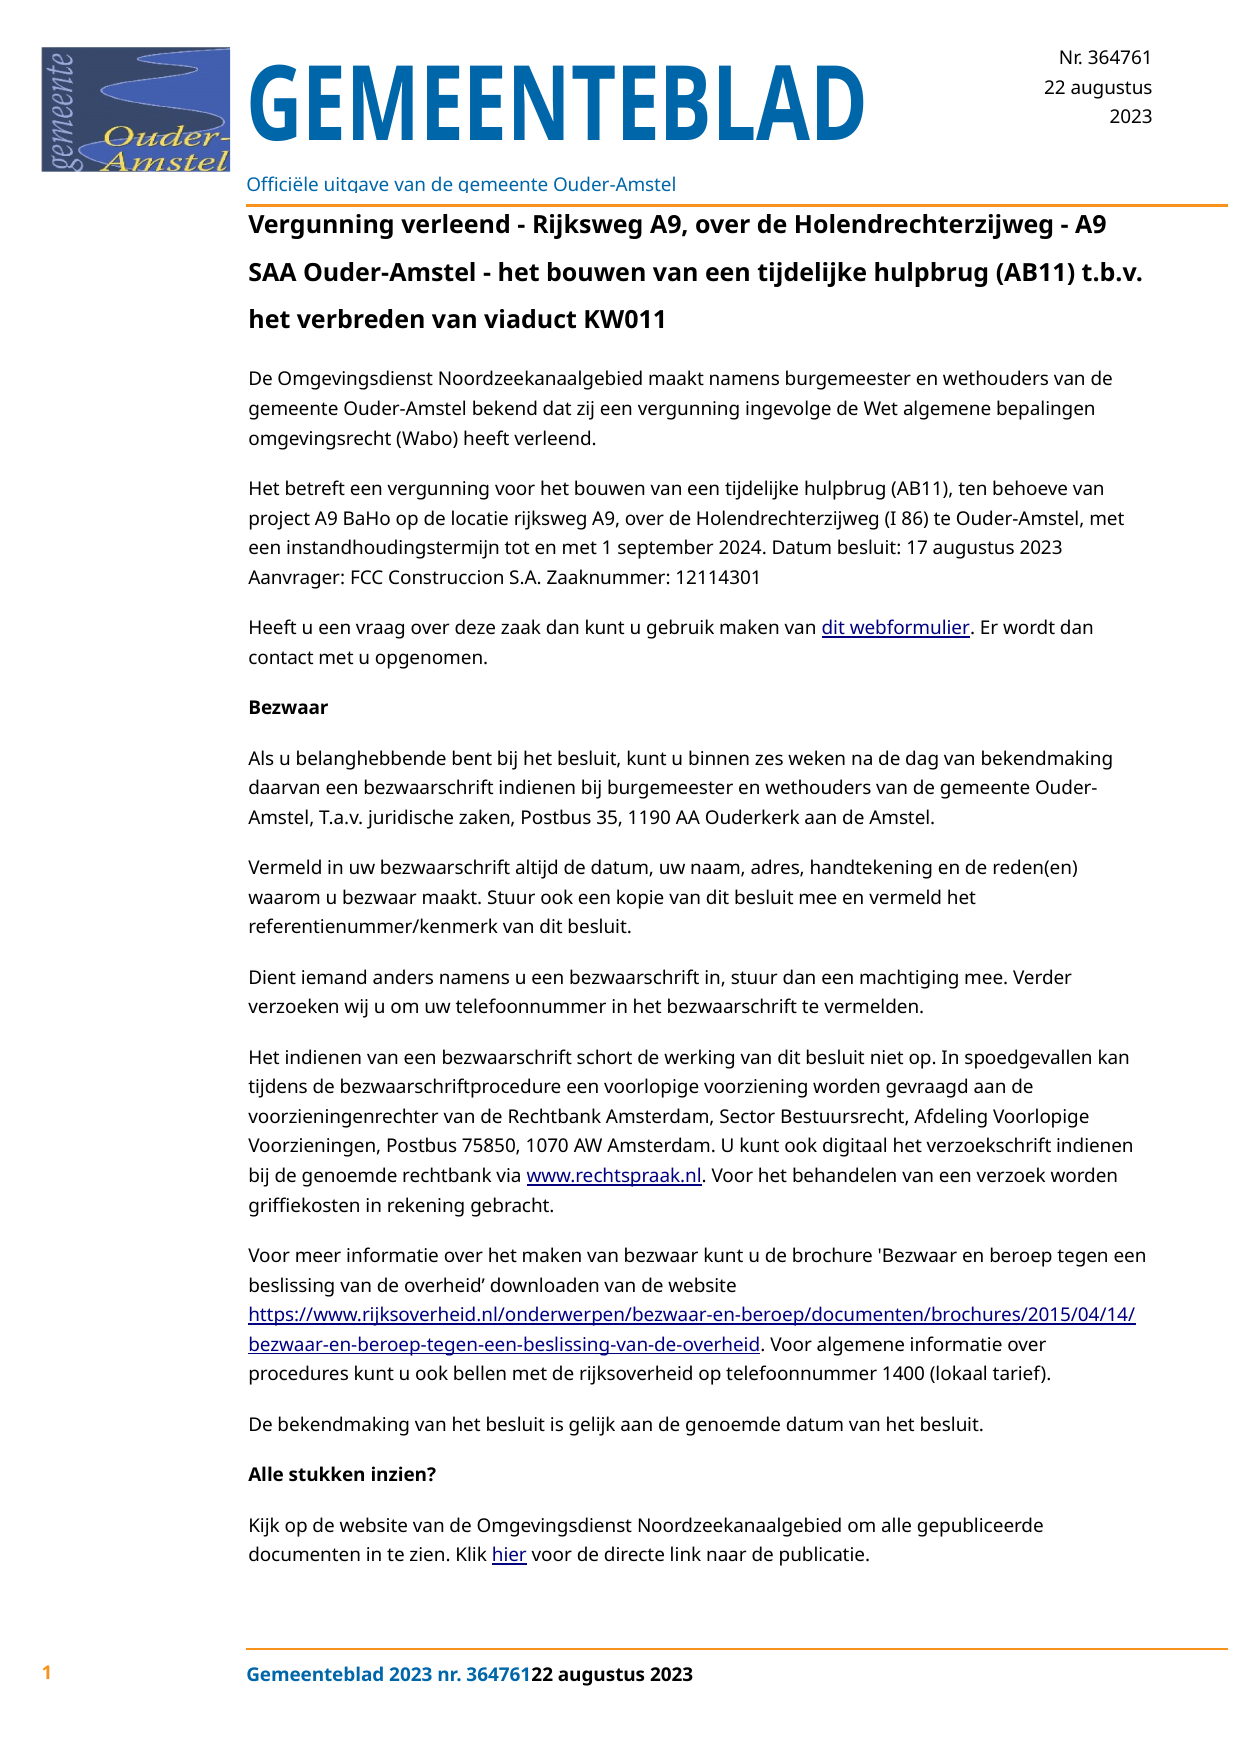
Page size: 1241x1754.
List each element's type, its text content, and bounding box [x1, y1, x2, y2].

text De Omgevingsdienst Noordzeekanaalgebied maakt namens burgemeester en wethouders van de gemeente Ouder-Amstel bekend dat zij een vergunning ingevolge de Wet algemene bepalingen omgevingsrecht (Wabo) heeft verleend. [248, 366, 1152, 450]
text Het betreft een vergunning voor het bouwen van een tijdelijke hulpbrug (AB11), ten behoeve van project A9 BaHo op de locatie rijksweg A9, over de Holendrechterzijweg (I 86) te Ouder-Amstel, met een instandhoudingstermijn tot en met 1 september 2024. Datum besluit: 17 augustus 2023 Aanvrager: FCC Construccion S.A. Zaaknummer: 12114301 [248, 475, 1152, 589]
text Kijk op de website van de Omgevingsdienst Noordzeekanaalgebied om alle gepubliceerde documenten in te zien. Klik hier voor de directe link naar de publicatie. [248, 1512, 1152, 1567]
text Vermeld in uw bezwaarschrift altijd de datum, uw naam, adres, handtekening en de reden(en) waarom u bezwaar maakt. Stuur ook een kopie van dit besluit mee en vermeld het referentienummer/kenmerk van dit besluit. [248, 854, 1152, 939]
text De bekendmaking van het besluit is gelijk aan de genoemde datum van het besluit. [248, 1411, 1152, 1437]
text Het indienen van een bezwaarschrift schort de werking van dit besluit niet op. In spoedgevallen kan tijdens de bezwaarschriftprocedure een voorlopige voorziening worden gevraagd aan de voorzieningenrechter van de Rechtbank Amsterdam, Sector Bestuursrecht, Afdeling Voorlopige Voorzieningen, Postbus 75850, 1070 AW Amsterdam. U kunt ook digitaal het verzoekschrift indienen bij de genoemde rechtbank via www.rechtspraak.nl. Voor het behandelen van een verzoek worden griffiekosten in rekening gebracht. [248, 1044, 1152, 1217]
text Voor meer informatie over het maken van bezwaar kunt u de brochure 'Bezwaar en beroep tegen een beslissing van de overheid’ downloaden van de website https://www.rijksoverheid.nl/onderwerpen/bezwaar-en-beroep/documenten/brochures/2015/04/14/bezwaar-en-beroep-tegen-een-beslissing-van-de-overheid. Voor algemene informatie over procedures kunt u ook bellen met de rijksoverheid op telefoonnummer 1400 (lokaal tarief). [248, 1242, 1152, 1386]
text Vergunning verleend - Rijksweg A9, over de Holendrechterzijweg - A9 SAA Ouder-Amstel - het bouwen van een tijdelijke hulpbrug (AB11) t.b.v. het verbreden van viaduct KW011 [248, 207, 1152, 336]
text Als u belanghebbende bent bij het besluit, kunt u binnen zes weken na de dag van bekendmaking daarvan een bezwaarschrift indienen bij burgemeester en wethouders van de gemeente Ouder-Amstel, T.a.v. juridische zaken, Postbus 35, 1190 AA Ouderkerk aan de Amstel. [248, 745, 1152, 829]
picture [41, 47, 231, 172]
text Alle stukken inzien? [248, 1461, 1152, 1487]
text Dient iemand anders namens u een bezwaarschrift in, stuur dan een machtiging mee. Verder verzoeken wij u om uw telefoonnummer in het bezwaarschrift te vermelden. [248, 964, 1152, 1019]
text Bezwaar [248, 694, 1152, 720]
text Heeft u een vraag over deze zaak dan kunt u gebruik maken van dit webformulier. Er wordt dan contact met u opgenomen. [248, 614, 1152, 669]
